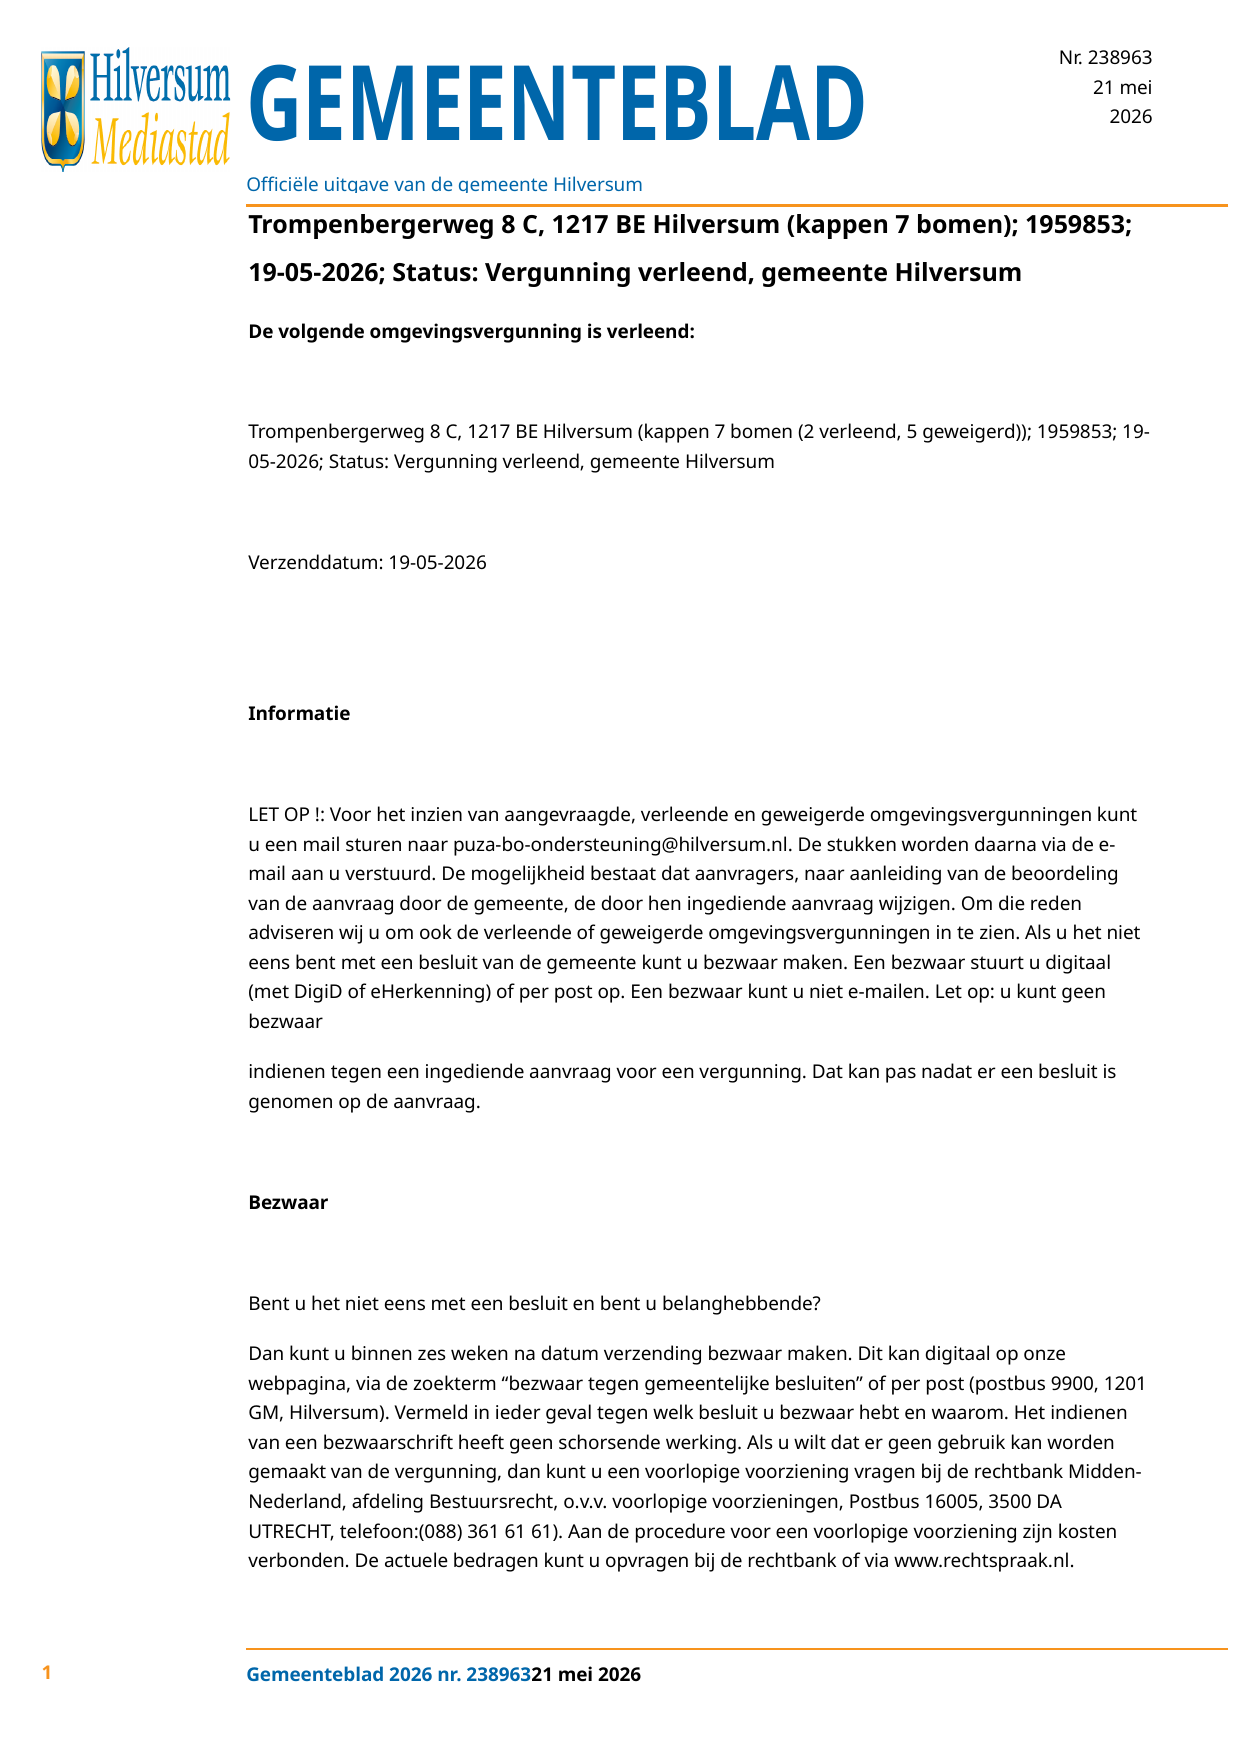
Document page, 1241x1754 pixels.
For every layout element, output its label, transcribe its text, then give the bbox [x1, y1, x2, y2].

text indienen tegen een ingediende aanvraag voor een vergunning. Dat kan pas nadat er een besluit is genomen op de aanvraag. [248, 1059, 1152, 1114]
text Trompenbergerweg 8 C, 1217 BE Hilversum (kappen 7 bomen (2 verleend, 5 geweigerd)); 1959853; 19-05-2026; Status: Vergunning verleend, gemeente Hilversum [248, 419, 1152, 474]
picture [41, 47, 231, 172]
text Trompenbergerweg 8 C, 1217 BE Hilversum (kappen 7 bomen); 1959853; 19-05-2026; Status: Vergunning verleend, gemeente Hilversum [248, 207, 1152, 288]
text Informatie [248, 700, 1152, 726]
text LET OP !: Voor het inzien van aangevraagde, verleende en geweigerde omgevingsvergunningen kunt u een mail sturen naar puza-bo-ondersteuning@hilversum.nl. De stukken worden daarna via de e-mail aan u verstuurd. De mogelijkheid bestaat dat aanvragers, naar aanleiding van de beoordeling van de aanvraag door de gemeente, de door hen ingediende aanvraag wijzigen. Om die reden adviseren wij u om ook de verleende of geweigerde omgevingsvergunningen in te zien. Als u het niet eens bent met een besluit van de gemeente kunt u bezwaar maken. Een bezwaar stuurt u digitaal (met DigiD of eHerkenning) of per post op. Een bezwaar kunt u niet e-mailen. Let op: u kunt geen bezwaar [248, 801, 1152, 1034]
text Dan kunt u binnen zes weken na datum verzending bezwaar maken. Dit kan digitaal op onze webpagina, via de zoekterm “bezwaar tegen gemeentelijke besluiten” of per post (postbus 9900, 1201 GM, Hilversum). Vermeld in ieder geval tegen welk besluit u bezwaar hebt en waarom. Het indienen van een bezwaarschrift heeft geen schorsende werking. Als u wilt dat er geen gebruik kan worden gemaakt van de vergunning, dan kunt u een voorlopige voorziening vragen bij de rechtbank Midden-Nederland, afdeling Bestuursrecht, o.v.v. voorlopige voorzieningen, Postbus 16005, 3500 DA UTRECHT, telefoon:(088) 361 61 61). Aan de procedure voor een voorlopige voorziening zijn kosten verbonden. De actuele bedragen kunt u opvragen bij de rechtbank of via www.rechtspraak.nl. [248, 1340, 1152, 1573]
text Verzenddatum: 19-05-2026 [248, 549, 1152, 575]
text De volgende omgevingsvergunning is verleend: [248, 318, 1152, 344]
text Bezwaar [248, 1189, 1152, 1215]
text Bent u het niet eens met een besluit en bent u belanghebbende? [248, 1290, 1152, 1316]
